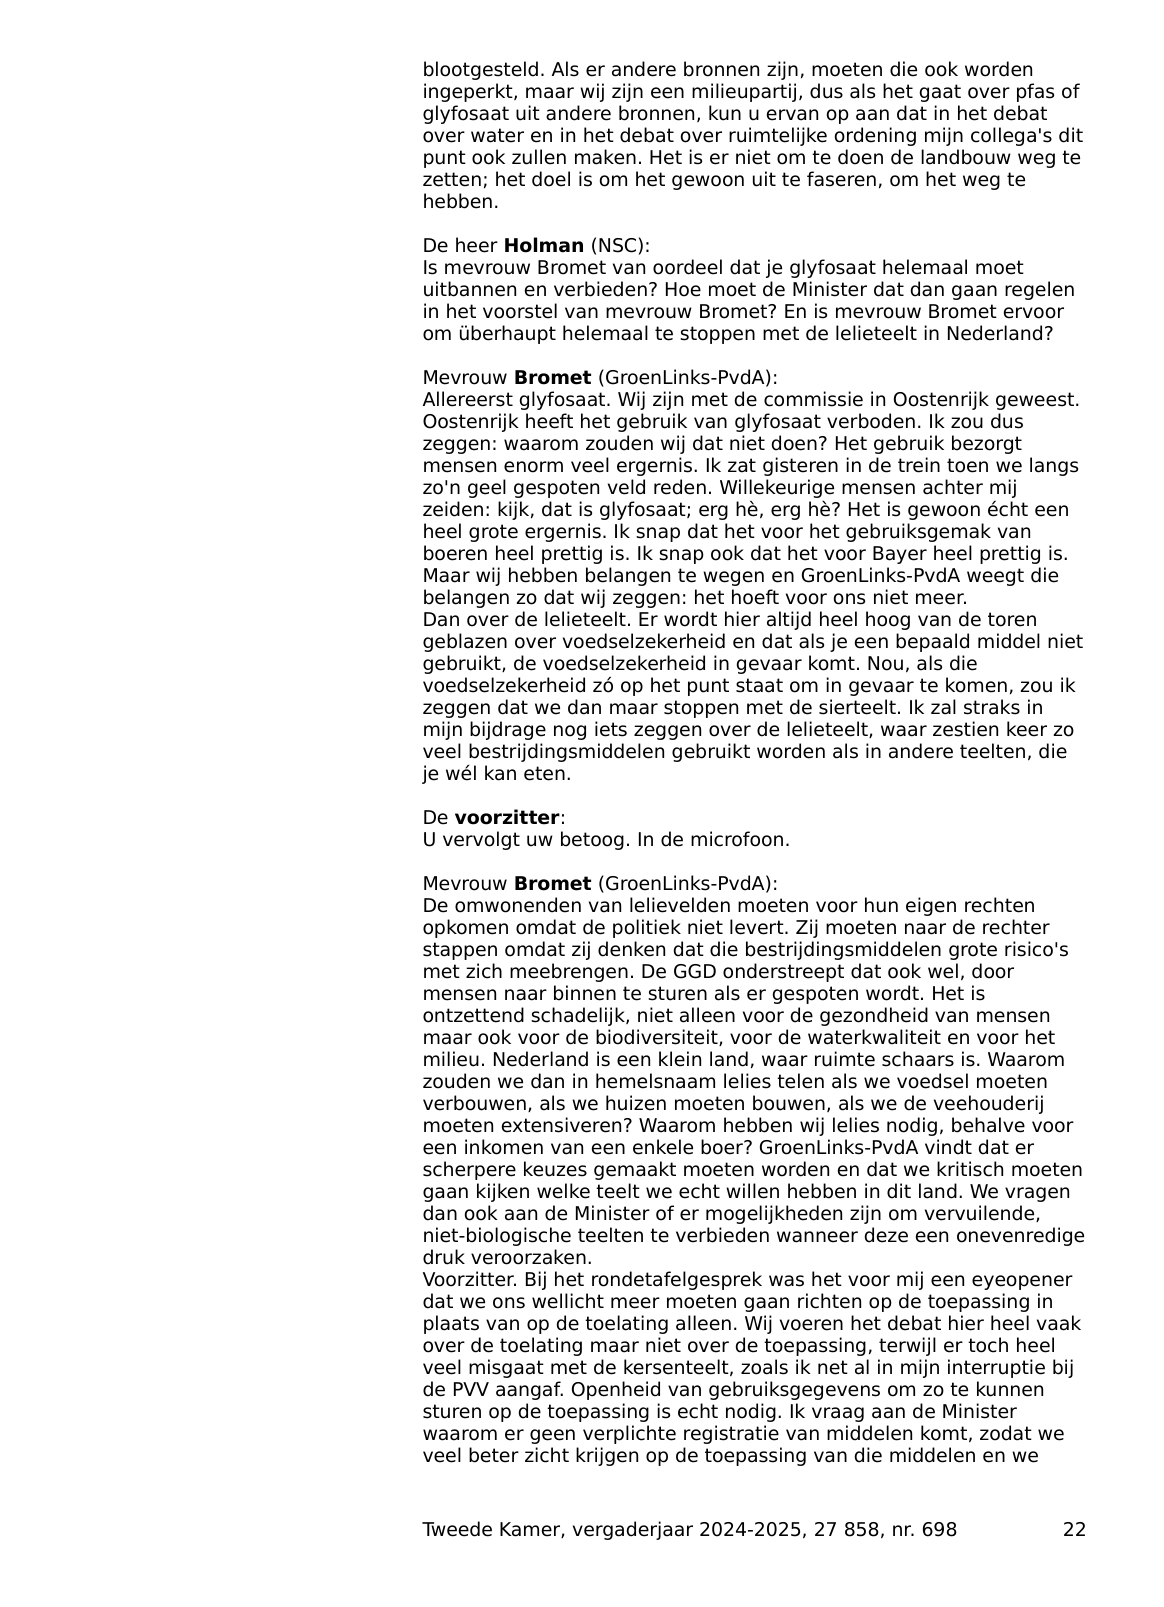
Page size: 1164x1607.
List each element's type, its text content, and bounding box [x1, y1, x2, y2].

text Mevrouw Bromet (GroenLinks-PvdA): [422, 367, 1087, 389]
text Mevrouw Bromet (GroenLinks-PvdA): [422, 873, 1087, 895]
text Voorzitter. Bij het rondetafelgesprek was het voor mij een eyeopener dat we ons wellicht meer moeten gaan richten op de toepassing in plaats van op de toelating alleen. Wij voeren het debat hier heel vaak over de toelating maar niet over de toepassing, terwijl er toch heel veel misgaat met de kersenteelt, zoals ik net al in mijn interruptie bij de PVV aangaf. Openheid van gebruiksgegevens om zo te kunnen sturen op de toepassing is echt nodig. Ik vraag aan de Minister waarom er geen verplichte registratie van middelen komt, zodat we veel beter zicht krijgen op de toepassing van die middelen en we [422, 1269, 1087, 1467]
text Is mevrouw Bromet van oordeel dat je glyfosaat helemaal moet uitbannen en verbieden? Hoe moet de Minister dat dan gaan regelen in het voorstel van mevrouw Bromet? En is mevrouw Bromet ervoor om überhaupt helemaal te stoppen met de lelieteelt in Nederland? [422, 257, 1087, 345]
text De omwonenden van lelievelden moeten voor hun eigen rechten opkomen omdat de politiek niet levert. Zij moeten naar de rechter stappen omdat zij denken dat die bestrijdingsmiddelen grote risico's met zich meebrengen. De GGD onderstreept dat ook wel, door mensen naar binnen te sturen als er gespoten wordt. Het is ontzettend schadelijk, niet alleen voor de gezondheid van mensen maar ook voor de biodiversiteit, voor de waterkwaliteit en voor het milieu. Nederland is een klein land, waar ruimte schaars is. Waarom zouden we dan in hemelsnaam lelies telen als we voedsel moeten verbouwen, als we huizen moeten bouwen, als we de veehouderij moeten extensiveren? Waarom hebben wij lelies nodig, behalve voor een inkomen van een enkele boer? GroenLinks-PvdA vindt dat er scherpere keuzes gemaakt moeten worden en dat we kritisch moeten gaan kijken welke teelt we echt willen hebben in dit land. We vragen dan ook aan de Minister of er mogelijkheden zijn om vervuilende, niet-biologische teelten te verbieden wanneer deze een onevenredige druk veroorzaken. [422, 895, 1087, 1269]
text Dan over de lelieteelt. Er wordt hier altijd heel hoog van de toren geblazen over voedselzekerheid en dat als je een bepaald middel niet gebruikt, de voedselzekerheid in gevaar komt. Nou, als die voedselzekerheid zó op het punt staat om in gevaar te komen, zou ik zeggen dat we dan maar stoppen met de sierteelt. Ik zal straks in mijn bijdrage nog iets zeggen over de lelieteelt, waar zestien keer zo veel bestrijdingsmiddelen gebruikt worden als in andere teelten, die je wél kan eten. [422, 609, 1087, 785]
text Allereerst glyfosaat. Wij zijn met de commissie in Oostenrijk geweest. Oostenrijk heeft het gebruik van glyfosaat verboden. Ik zou dus zeggen: waarom zouden wij dat niet doen? Het gebruik bezorgt mensen enorm veel ergernis. Ik zat gisteren in de trein toen we langs zo'n geel gespoten veld reden. Willekeurige mensen achter mij zeiden: kijk, dat is glyfosaat; erg hè, erg hè? Het is gewoon écht een heel grote ergernis. Ik snap dat het voor het gebruiksgemak van boeren heel prettig is. Ik snap ook dat het voor Bayer heel prettig is. Maar wij hebben belangen te wegen en GroenLinks-PvdA weegt die belangen zo dat wij zeggen: het hoeft voor ons niet meer. [422, 389, 1087, 609]
text U vervolgt uw betoog. In de microfoon. [422, 829, 1087, 851]
text De heer Holman (NSC): [422, 235, 1087, 257]
text blootgesteld. Als er andere bronnen zijn, moeten die ook worden ingeperkt, maar wij zijn een milieupartij, dus als het gaat over pfas of glyfosaat uit andere bronnen, kun u ervan op aan dat in het debat over water en in het debat over ruimtelijke ordening mijn collega's dit punt ook zullen maken. Het is er niet om te doen de landbouw weg te zetten; het doel is om het gewoon uit te faseren, om het weg te hebben. [422, 59, 1087, 213]
text De voorzitter: [422, 807, 1087, 829]
